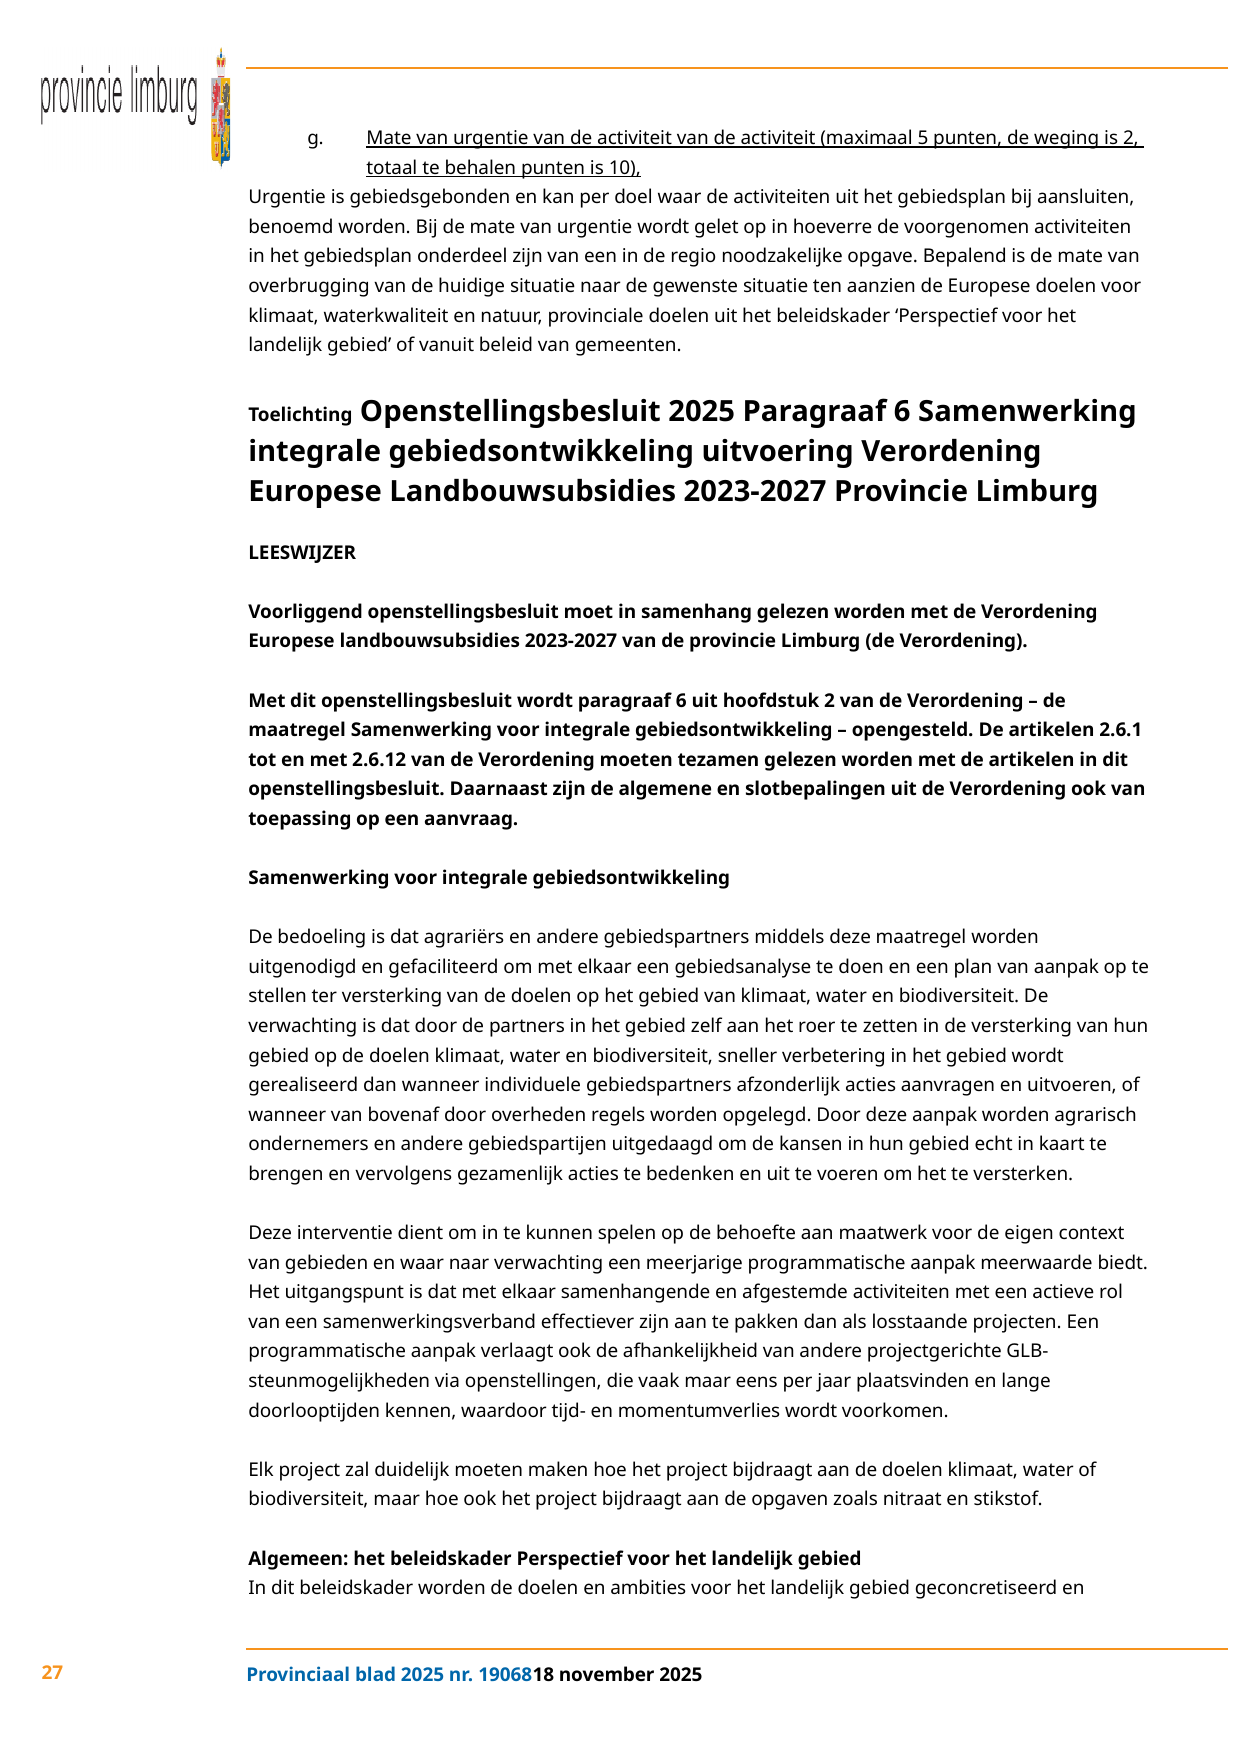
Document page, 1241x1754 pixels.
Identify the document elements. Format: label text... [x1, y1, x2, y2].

text LEESWIJZER [248, 539, 1152, 564]
text Urgentie is gebiedsgebonden en kan per doel waar de activiteiten uit het gebiedsplan bij aansluiten, benoemd worden. Bij de mate van urgentie wordt gelet op in hoeverre de voorgenomen activiteiten in het gebiedsplan onderdeel zijn van een in de regio noodzakelijke opgave. Bepalend is de mate van overbrugging van de huidige situatie naar de gewenste situatie ten aanzien de Europese doelen voor klimaat, waterkwaliteit en natuur, provinciale doelen uit het beleidskader ‘Perspectief voor het landelijk gebied’ of vanuit beleid van gemeenten. [248, 183, 1152, 357]
text Deze interventie dient om in te kunnen spelen op de behoefte aan maatwerk voor de eigen context van gebieden en waar naar verwachting een meerjarige programmatische aanpak meerwaarde biedt. Het uitgangspunt is dat met elkaar samenhangende en afgestemde activiteiten met een actieve rol van een samenwerkingsverband effectiever zijn aan te pakken dan als losstaande projecten. Een programmatische aanpak verlaagt ook de afhankelijkheid van andere projectgerichte GLB-steunmogelijkheden via openstellingen, die vaak maar eens per jaar plaatsvinden en lange doorlooptijden kennen, waardoor tijd- en momentumverlies wordt voorkomen. [248, 1219, 1152, 1422]
list Mate van urgentie van de activiteit van de activiteit (maximaal 5 punten, de weging is 2, totaal te behalen punten is 10), [307, 124, 1152, 180]
text In dit beleidskader worden de doelen en ambities voor het landelijk gebied geconcretiseerd en [248, 1574, 1152, 1600]
text Samenwerking voor integrale gebiedsontwikkeling [248, 864, 1152, 890]
text Voorliggend openstellingsbesluit moet in samenhang gelezen worden met de Verordening Europese landbouwsubsidies 2023-2027 van de provincie Limburg (de Verordening). [248, 598, 1152, 653]
text Met dit openstellingsbesluit wordt paragraaf 6 uit hoofdstuk 2 van de Verordening – de maatregel Samenwerking voor integrale gebiedsontwikkeling – opengesteld. De artikelen 2.6.1 tot en met 2.6.12 van de Verordening moeten tezamen gelezen worden met de artikelen in dit openstellingsbesluit. Daarnaast zijn de algemene en slotbepalingen uit de Verordening ook van toepassing op een aanvraag. [248, 687, 1152, 831]
picture [41, 47, 231, 172]
text De bedoeling is dat agrariërs en andere gebiedspartners middels deze maatregel worden uitgenodigd en gefaciliteerd om met elkaar een gebiedsanalyse te doen en een plan van aanpak op te stellen ter versterking van de doelen op het gebied van klimaat, water en biodiversiteit. De verwachting is dat door de partners in het gebied zelf aan het roer te zetten in de versterking van hun gebied op de doelen klimaat, water en biodiversiteit, sneller verbetering in het gebied wordt gerealiseerd dan wanneer individuele gebiedspartners afzonderlijk acties aanvragen en uitvoeren, of wanneer van bovenaf door overheden regels worden opgelegd. Door deze aanpak worden agrarisch ondernemers en andere gebiedspartijen uitgedaagd om de kansen in hun gebied echt in kaart te brengen en vervolgens gezamenlijk acties te bedenken en uit te voeren om het te versterken. [248, 923, 1152, 1186]
text Algemeen: het beleidskader Perspectief voor het landelijk gebied [248, 1545, 1152, 1570]
text Elk project zal duidelijk moeten maken hoe het project bijdraagt aan de doelen klimaat, water of biodiversiteit, maar hoe ook het project bijdraagt aan de opgaven zoals nitraat en stikstof. [248, 1456, 1152, 1511]
text Toelichting Openstellingsbesluit 2025 Paragraaf 6 Samenwerking integrale gebiedsontwikkeling uitvoering Verordening Europese Landbouwsubsidies 2023-2027 Provincie Limburg [248, 391, 1152, 510]
